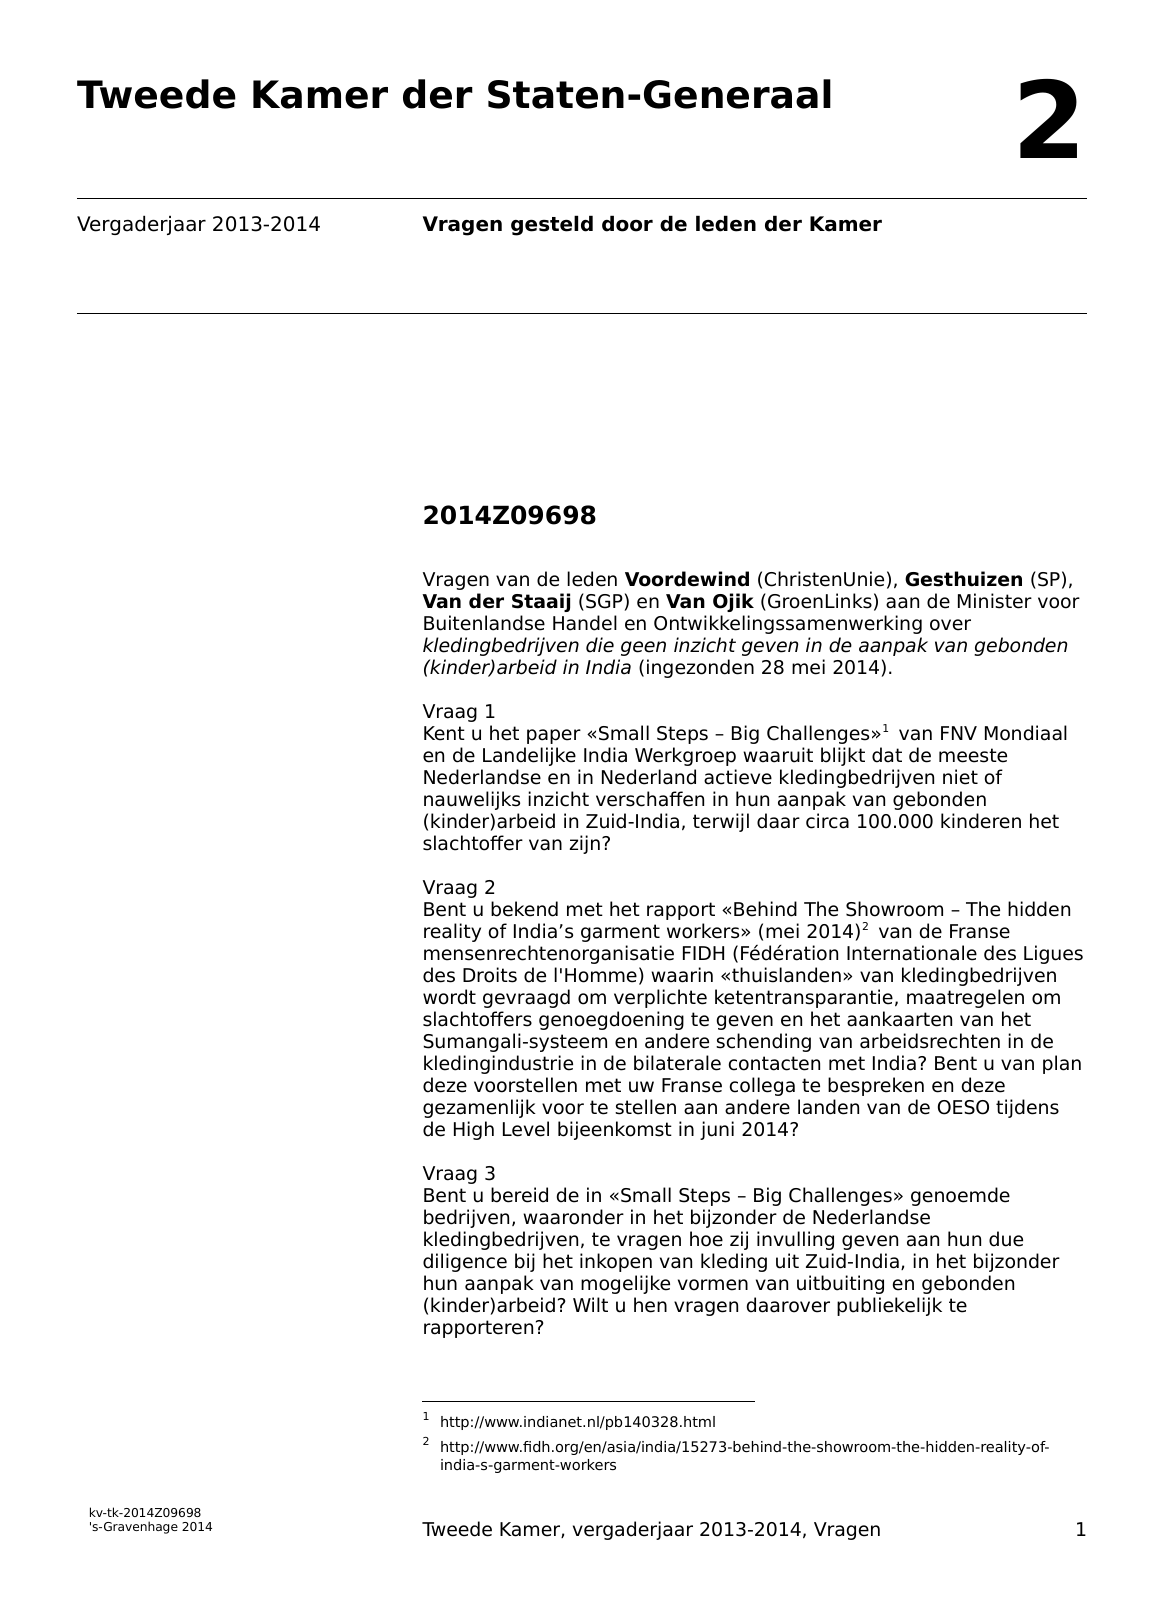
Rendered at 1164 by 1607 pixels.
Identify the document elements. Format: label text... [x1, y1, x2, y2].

table_cell Vragen gesteld door de leden der Kamer [422, 199, 1087, 313]
table_cell Vergaderjaar 2013-2014 [77, 199, 422, 313]
text Vraag 2 [422, 877, 1087, 899]
text Bent u bereid de in «Small Steps – Big Challenges» genoemde bedrijven, waaronder in het bijzonder de Nederlandse kledingbedrijven, te vragen hoe zij invulling geven aan hun due diligence bij het inkopen van kleding uit Zuid-India, in het bijzonder hun aanpak van mogelijke vormen van uitbuiting en gebonden (kinder)arbeid? Wilt u hen vragen daarover publiekelijk te rapporteren? [422, 1185, 1087, 1339]
text Kent u het paper «Small Steps – Big Challenges» van FNV Mondiaal en de Landelijke India Werkgroep waaruit blijkt dat de meeste Nederlandse en in Nederland actieve kledingbedrijven niet of nauwelijks inzicht verschaffen in hun aanpak van gebonden (kinder)arbeid in Zuid-India, terwijl daar circa 100.000 kinderen het slachtoffer van zijn? [422, 723, 1087, 855]
text Vraag 3 [422, 1163, 1087, 1185]
table_header 2 [886, 59, 1087, 198]
text Vragen van de leden Voordewind (ChristenUnie), Gesthuizen (SP), Van der Staaij (SGP) en Van Ojik (GroenLinks) aan de Minister voor Buitenlandse Handel en Ontwikkelingssamenwerking over kledingbedrijven die geen inzicht geven in de aanpak van gebonden (kinder)arbeid in India (ingezonden 28 mei 2014). [422, 569, 1087, 679]
text 2014Z09698 [422, 501, 1087, 531]
text Bent u bekend met het rapport «Behind The Showroom – The hidden reality of India’s garment workers» (mei 2014) van de Franse mensenrechtenorganisatie FIDH (Fédération Internationale des Ligues des Droits de l'Homme) waarin «thuislanden» van kledingbedrijven wordt gevraagd om verplichte ketentransparantie, maatregelen om slachtoffers genoegdoening te geven en het aankaarten van het Sumangali-systeem en andere schending van arbeidsrechten in de kledingindustrie in de bilaterale contacten met India? Bent u van plan deze voorstellen met uw Franse collega te bespreken en deze gezamenlijk voor te stellen aan andere landen van de OESO tijdens de High Level bijeenkomst in juni 2014? [422, 899, 1087, 1141]
text http://www.indianet.nl/pb140328.html [422, 1410, 1087, 1432]
text Vraag 1 [422, 701, 1087, 723]
text http://www.fidh.org/en/asia/india/15273-behind-the-showroom-the-hidden-reality-of-india-s-garment-workers [422, 1435, 1087, 1474]
text 's-Gravenhage 2014 [88, 1520, 323, 1534]
text kv-tk-2014Z09698 [88, 1506, 323, 1520]
table_header Tweede Kamer der Staten-Generaal [77, 59, 886, 198]
